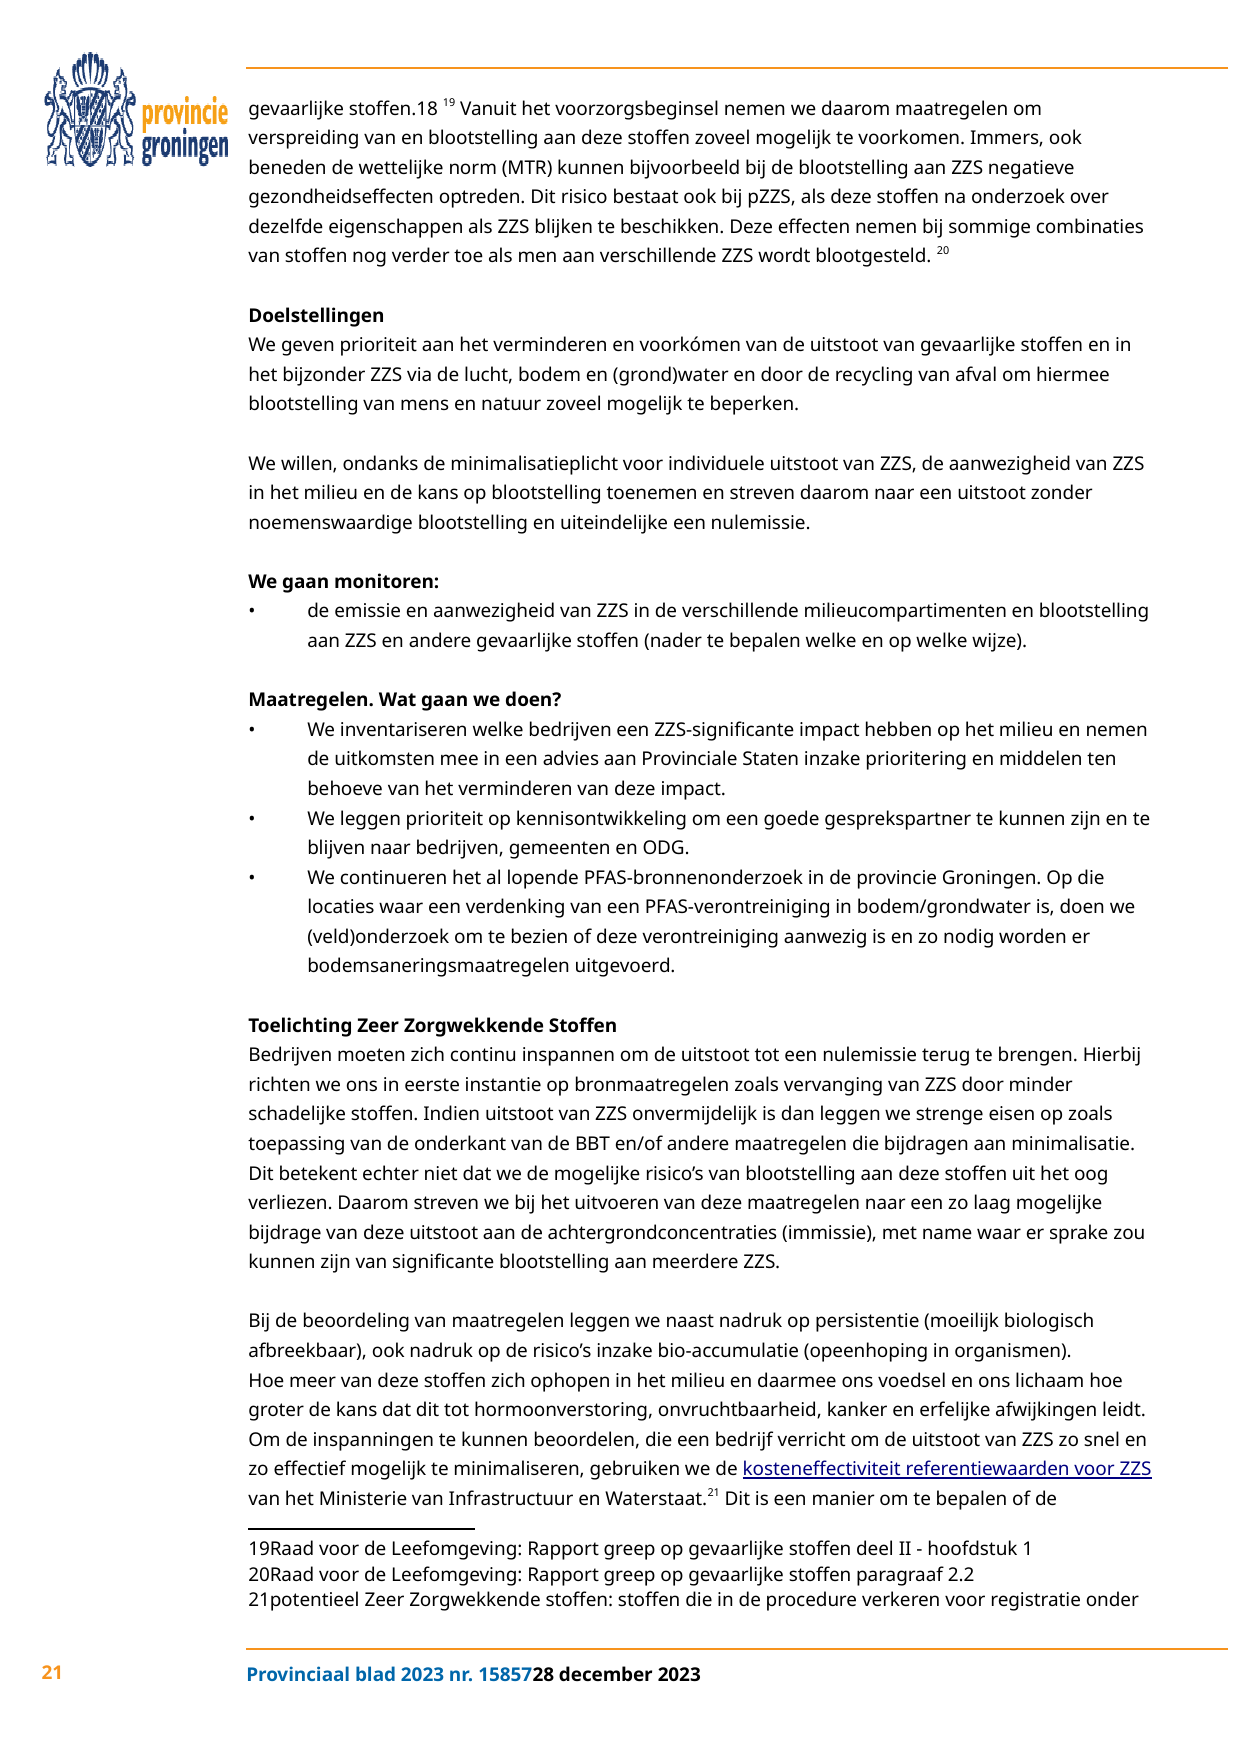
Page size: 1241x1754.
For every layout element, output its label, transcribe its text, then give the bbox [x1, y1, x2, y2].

text Bij de beoordeling van maatregelen leggen we naast nadruk op persistentie (moeilijk biologisch afbreekbaar), ook nadruk op de risico’s inzake bio-accumulatie (opeenhoping in organismen). [248, 1308, 1152, 1363]
list We continueren het al lopende PFAS-bronnenonderzoek in de provincie Groningen. Op die locaties waar een verdenking van een PFAS-verontreiniging in bodem/grondwater is, doen we (veld)onderzoek om te bezien of deze verontreiniging aanwezig is en zo nodig worden er bodemsaneringsmaatregelen uitgevoerd. [248, 864, 1152, 978]
text Raad voor de Leefomgeving: Rapport greep op gevaarlijke stoffen deel II - hoofdstuk 1 [248, 1535, 1152, 1561]
text Bedrijven moeten zich continu inspannen om de uitstoot tot een nulemissie terug te brengen. Hierbij richten we ons in eerste instantie op bronmaatregelen zoals vervanging van ZZS door minder schadelijke stoffen. Indien uitstoot van ZZS onvermijdelijk is dan leggen we strenge eisen op zoals toepassing van de onderkant van de BBT en/of andere maatregelen die bijdragen aan minimalisatie. Dit betekent echter niet dat we de mogelijke risico’s van blootstelling aan deze stoffen uit het oog verliezen. Daarom streven we bij het uitvoeren van deze maatregelen naar een zo laag mogelijke bijdrage van deze uitstoot aan de achtergrondconcentraties (immissie), met name waar er sprake zou kunnen zijn van significante blootstelling aan meerdere ZZS. [248, 1041, 1152, 1274]
text We gaan monitoren: [248, 568, 1152, 594]
list de emissie en aanwezigheid van ZZS in de verschillende milieucompartimenten en blootstelling aan ZZS en andere gevaarlijke stoffen (nader te bepalen welke en op welke wijze). [248, 598, 1152, 653]
text We geven prioriteit aan het verminderen en voorkómen van de uitstoot van gevaarlijke stoffen en in het bijzonder ZZS via de lucht, bodem en (grond)water en door de recycling van afval om hiermee blootstelling van mens en natuur zoveel mogelijk te beperken. [248, 331, 1152, 416]
text Doelstellingen [248, 302, 1152, 328]
text Hoe meer van deze stoffen zich ophopen in het milieu en daarmee ons voedsel en ons lichaam hoe groter de kans dat dit tot hormoonverstoring, onvruchtbaarheid, kanker en erfelijke afwijkingen leidt. Om de inspanningen te kunnen beoordelen, die een bedrijf verricht om de uitstoot van ZZS zo snel en zo effectief mogelijk te minimaliseren, gebruiken we de kosteneffectiviteit referentiewaarden voor ZZS van het Ministerie van Infrastructuur en Waterstaat. Dit is een manier om te bepalen of de [248, 1367, 1152, 1511]
text Raad voor de Leefomgeving: Rapport greep op gevaarlijke stoffen paragraaf 2.2 [248, 1561, 1152, 1586]
list We inventariseren welke bedrijven een ZZS-significante impact hebben op het milieu en nemen de uitkomsten mee in een advies aan Provinciale Staten inzake prioritering en middelen ten behoeve van het verminderen van deze impact. [248, 716, 1152, 801]
text Maatregelen. Wat gaan we doen? [248, 686, 1152, 712]
picture [41, 47, 231, 172]
text gevaarlijke stoffen.18 Vanuit het voorzorgsbeginsel nemen we daarom maatregelen om verspreiding van en blootstelling aan deze stoffen zoveel mogelijk te voorkomen. Immers, ook beneden de wettelijke norm (MTR) kunnen bijvoorbeeld bij de blootstelling aan ZZS negatieve gezondheidseffecten optreden. Dit risico bestaat ook bij pZZS, als deze stoffen na onderzoek over dezelfde eigenschappen als ZZS blijken te beschikken. Deze effecten nemen bij sommige combinaties van stoffen nog verder toe als men aan verschillende ZZS wordt blootgesteld. [248, 95, 1152, 268]
text potentieel Zeer Zorgwekkende stoffen: stoffen die in de procedure verkeren voor registratie onder [248, 1586, 1152, 1612]
text We willen, ondanks de minimalisatieplicht voor individuele uitstoot van ZZS, de aanwezigheid van ZZS in het milieu en de kans op blootstelling toenemen en streven daarom naar een uitstoot zonder noemenswaardige blootstelling en uiteindelijke een nulemissie. [248, 450, 1152, 535]
list We leggen prioriteit op kennisontwikkeling om een goede gesprekspartner te kunnen zijn en te blijven naar bedrijven, gemeenten en ODG. [248, 805, 1152, 860]
text Toelichting Zeer Zorgwekkende Stoffen [248, 1012, 1152, 1038]
